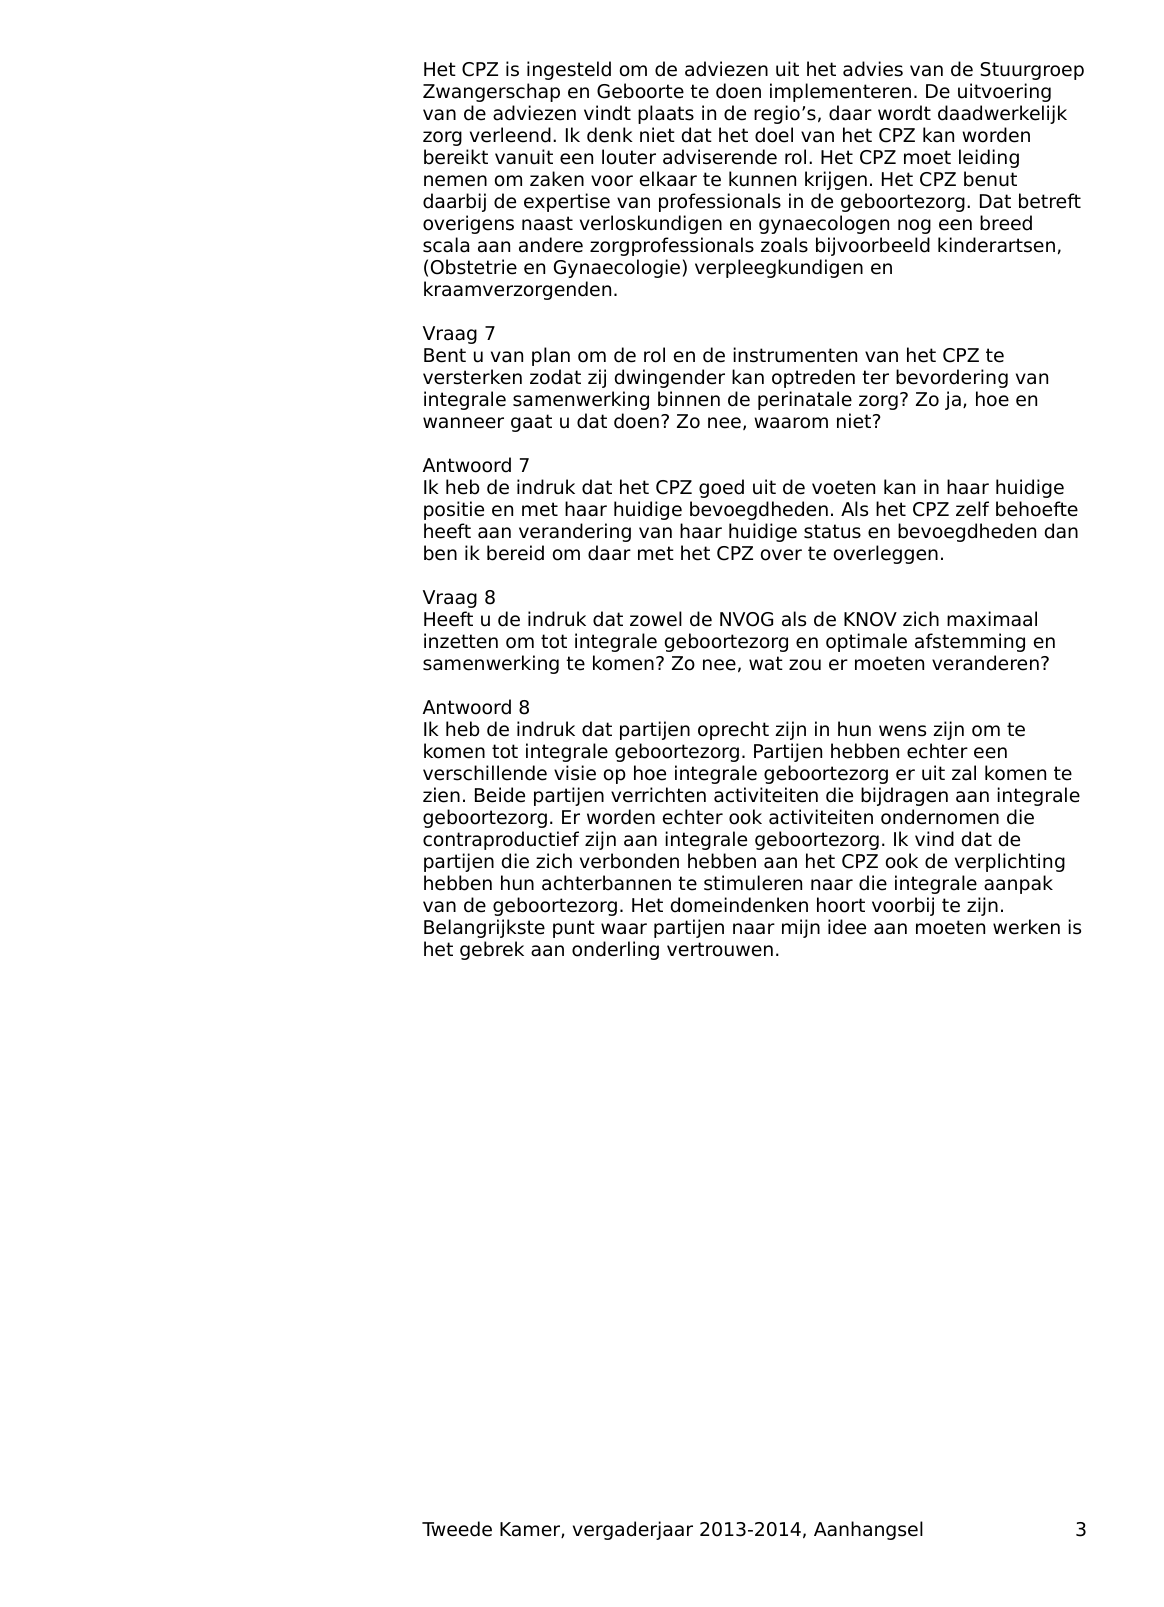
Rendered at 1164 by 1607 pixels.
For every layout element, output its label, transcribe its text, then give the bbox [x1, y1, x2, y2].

text Vraag 7 [422, 323, 1087, 345]
text Heeft u de indruk dat zowel de NVOG als de KNOV zich maximaal inzetten om tot integrale geboortezorg en optimale afstemming en samenwerking te komen? Zo nee, wat zou er moeten veranderen? [422, 609, 1087, 675]
text Vraag 8 [422, 587, 1087, 609]
text Het CPZ is ingesteld om de adviezen uit het advies van de Stuurgroep Zwangerschap en Geboorte te doen implementeren. De uitvoering van de adviezen vindt plaats in de regio’s, daar wordt daadwerkelijk zorg verleend. Ik denk niet dat het doel van het CPZ kan worden bereikt vanuit een louter adviserende rol. Het CPZ moet leiding nemen om zaken voor elkaar te kunnen krijgen. Het CPZ benut daarbij de expertise van professionals in de geboortezorg. Dat betreft overigens naast verloskundigen en gynaecologen nog een breed scala aan andere zorgprofessionals zoals bijvoorbeeld kinderartsen, (Obstetrie en Gynaecologie) verpleegkundigen en kraamverzorgenden. [422, 59, 1087, 301]
text Ik heb de indruk dat partijen oprecht zijn in hun wens zijn om te komen tot integrale geboortezorg. Partijen hebben echter een verschillende visie op hoe integrale geboortezorg er uit zal komen te zien. Beide partijen verrichten activiteiten die bijdragen aan integrale geboortezorg. Er worden echter ook activiteiten ondernomen die contraproductief zijn aan integrale geboortezorg. Ik vind dat de partijen die zich verbonden hebben aan het CPZ ook de verplichting hebben hun achterbannen te stimuleren naar die integrale aanpak van de geboortezorg. Het domeindenken hoort voorbij te zijn. Belangrijkste punt waar partijen naar mijn idee aan moeten werken is het gebrek aan onderling vertrouwen. [422, 719, 1087, 961]
text Bent u van plan om de rol en de instrumenten van het CPZ te versterken zodat zij dwingender kan optreden ter bevordering van integrale samenwerking binnen de perinatale zorg? Zo ja, hoe en wanneer gaat u dat doen? Zo nee, waarom niet? [422, 345, 1087, 433]
text Ik heb de indruk dat het CPZ goed uit de voeten kan in haar huidige positie en met haar huidige bevoegdheden. Als het CPZ zelf behoefte heeft aan verandering van haar huidige status en bevoegdheden dan ben ik bereid om daar met het CPZ over te overleggen. [422, 477, 1087, 565]
text Antwoord 8 [422, 697, 1087, 719]
text Antwoord 7 [422, 455, 1087, 477]
